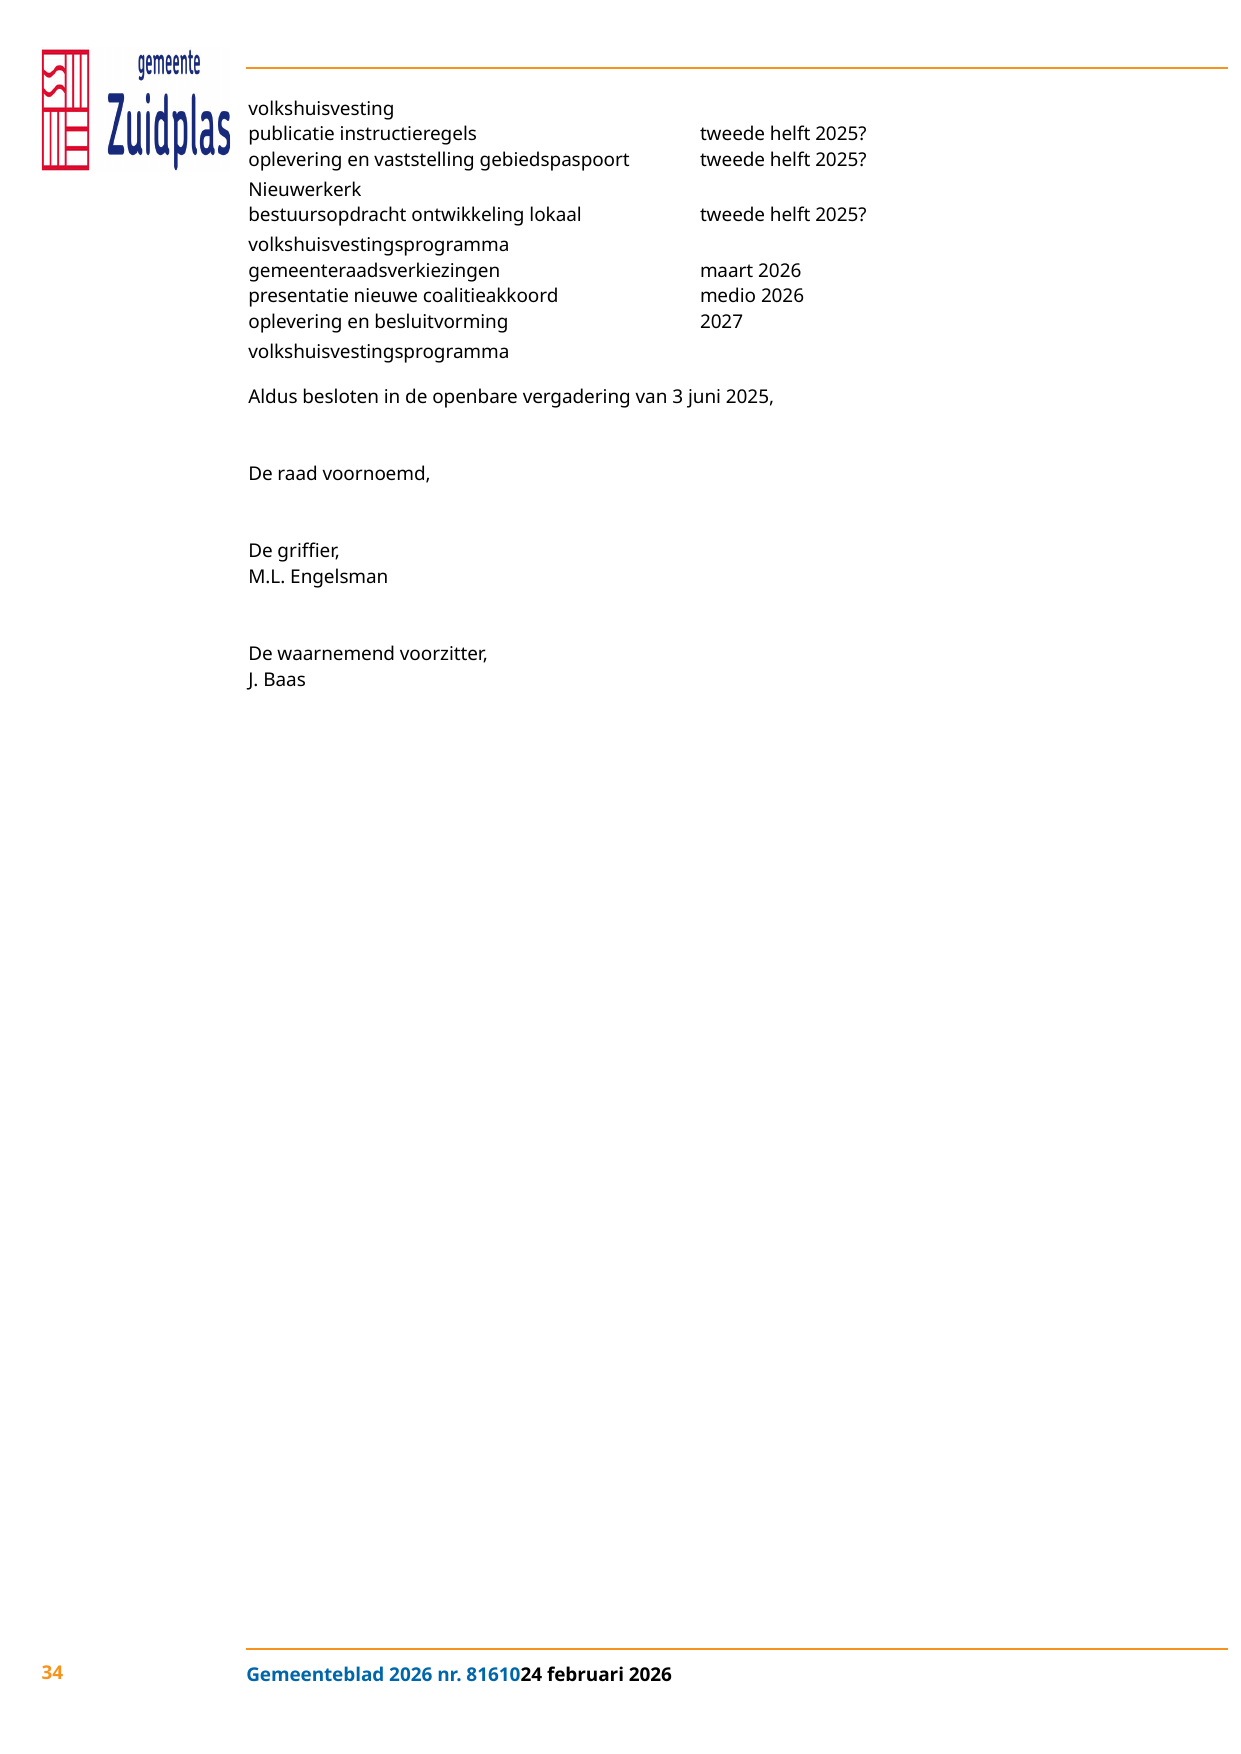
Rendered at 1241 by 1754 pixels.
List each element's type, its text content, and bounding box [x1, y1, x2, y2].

text J. Baas [248, 666, 1152, 692]
picture [41, 47, 231, 172]
text De waarnemend voorzitter, [248, 640, 1152, 666]
text De griffier, [248, 537, 1152, 563]
table_cell 2027 [700, 308, 1152, 364]
table_cell bestuursopdracht ontwikkeling lokaal volkshuisvestingsprogramma [248, 202, 700, 257]
table_cell volkshuisvesting [248, 95, 700, 121]
table_cell oplevering en besluitvorming volkshuisvestingsprogramma [248, 308, 700, 364]
table_cell tweede helft 2025? [700, 202, 1152, 257]
table_cell oplevering en vaststelling gebiedspaspoort Nieuwerkerk [248, 146, 700, 202]
table_cell tweede helft 2025? [700, 121, 1152, 146]
table_cell [700, 95, 1152, 121]
text M.L. Engelsman [248, 563, 1152, 589]
table_cell presentatie nieuwe coalitieakkoord [248, 283, 700, 308]
table_cell maart 2026 [700, 257, 1152, 283]
text De raad voornoemd, [248, 460, 1152, 486]
table_cell gemeenteraadsverkiezingen [248, 257, 700, 283]
table_cell publicatie instructieregels [248, 121, 700, 146]
table_cell tweede helft 2025? [700, 146, 1152, 202]
table_cell medio 2026 [700, 283, 1152, 308]
text Aldus besloten in de openbare vergadering van 3 juni 2025, [248, 383, 1152, 409]
